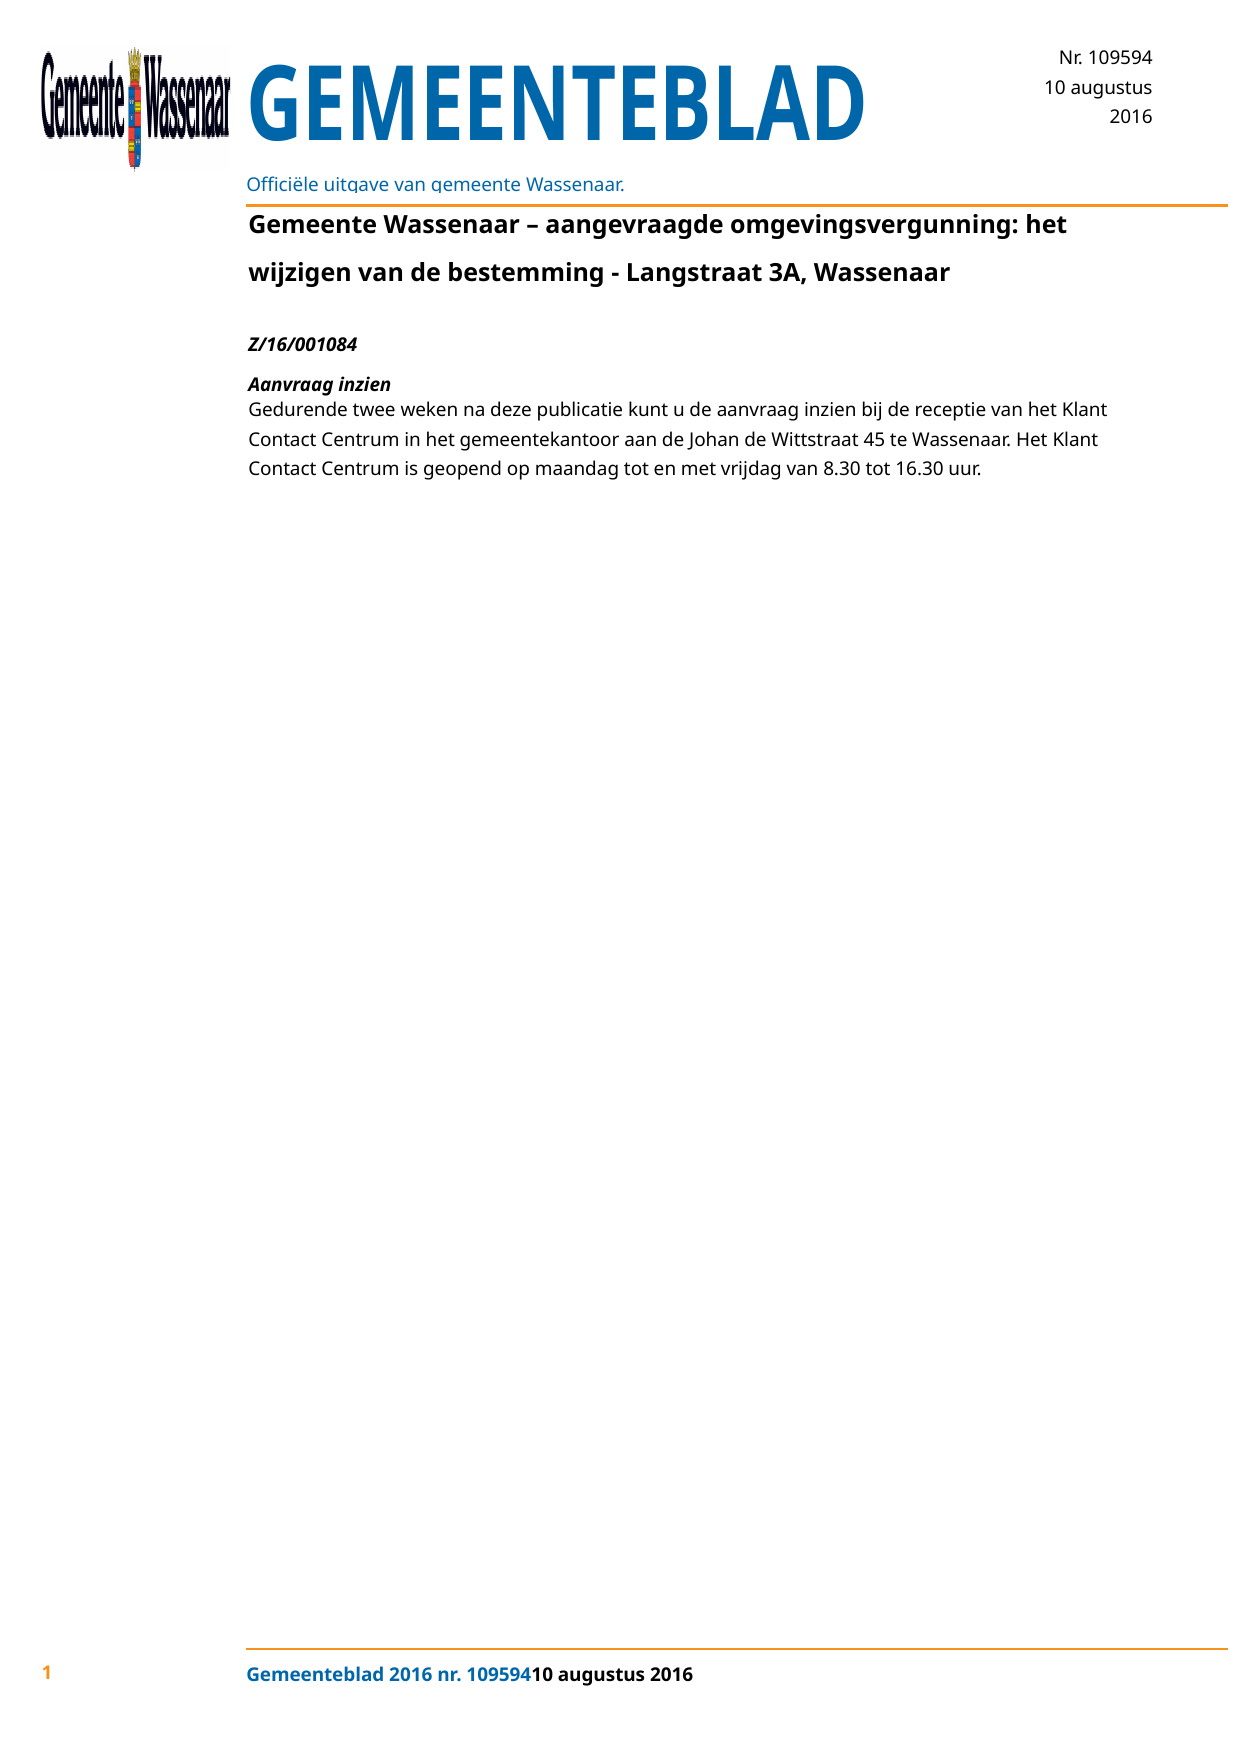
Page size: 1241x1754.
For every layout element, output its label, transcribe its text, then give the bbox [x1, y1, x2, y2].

text Gemeente Wassenaar – aangevraagde omgevingsvergunning: het wijzigen van de bestemming - Langstraat 3A, Wassenaar [248, 207, 1152, 288]
text Gedurende twee weken na deze publicatie kunt u de aanvraag inzien bij de receptie van het Klant Contact Centrum in het gemeentekantoor aan de Johan de Wittstraat 45 te Wassenaar. Het Klant Contact Centrum is geopend op maandag tot en met vrijdag van 8.30 tot 16.30 uur. [248, 396, 1152, 481]
picture [41, 47, 231, 172]
text Z/16/001084 [248, 331, 1152, 357]
text Aanvraag inzien [248, 371, 1152, 396]
